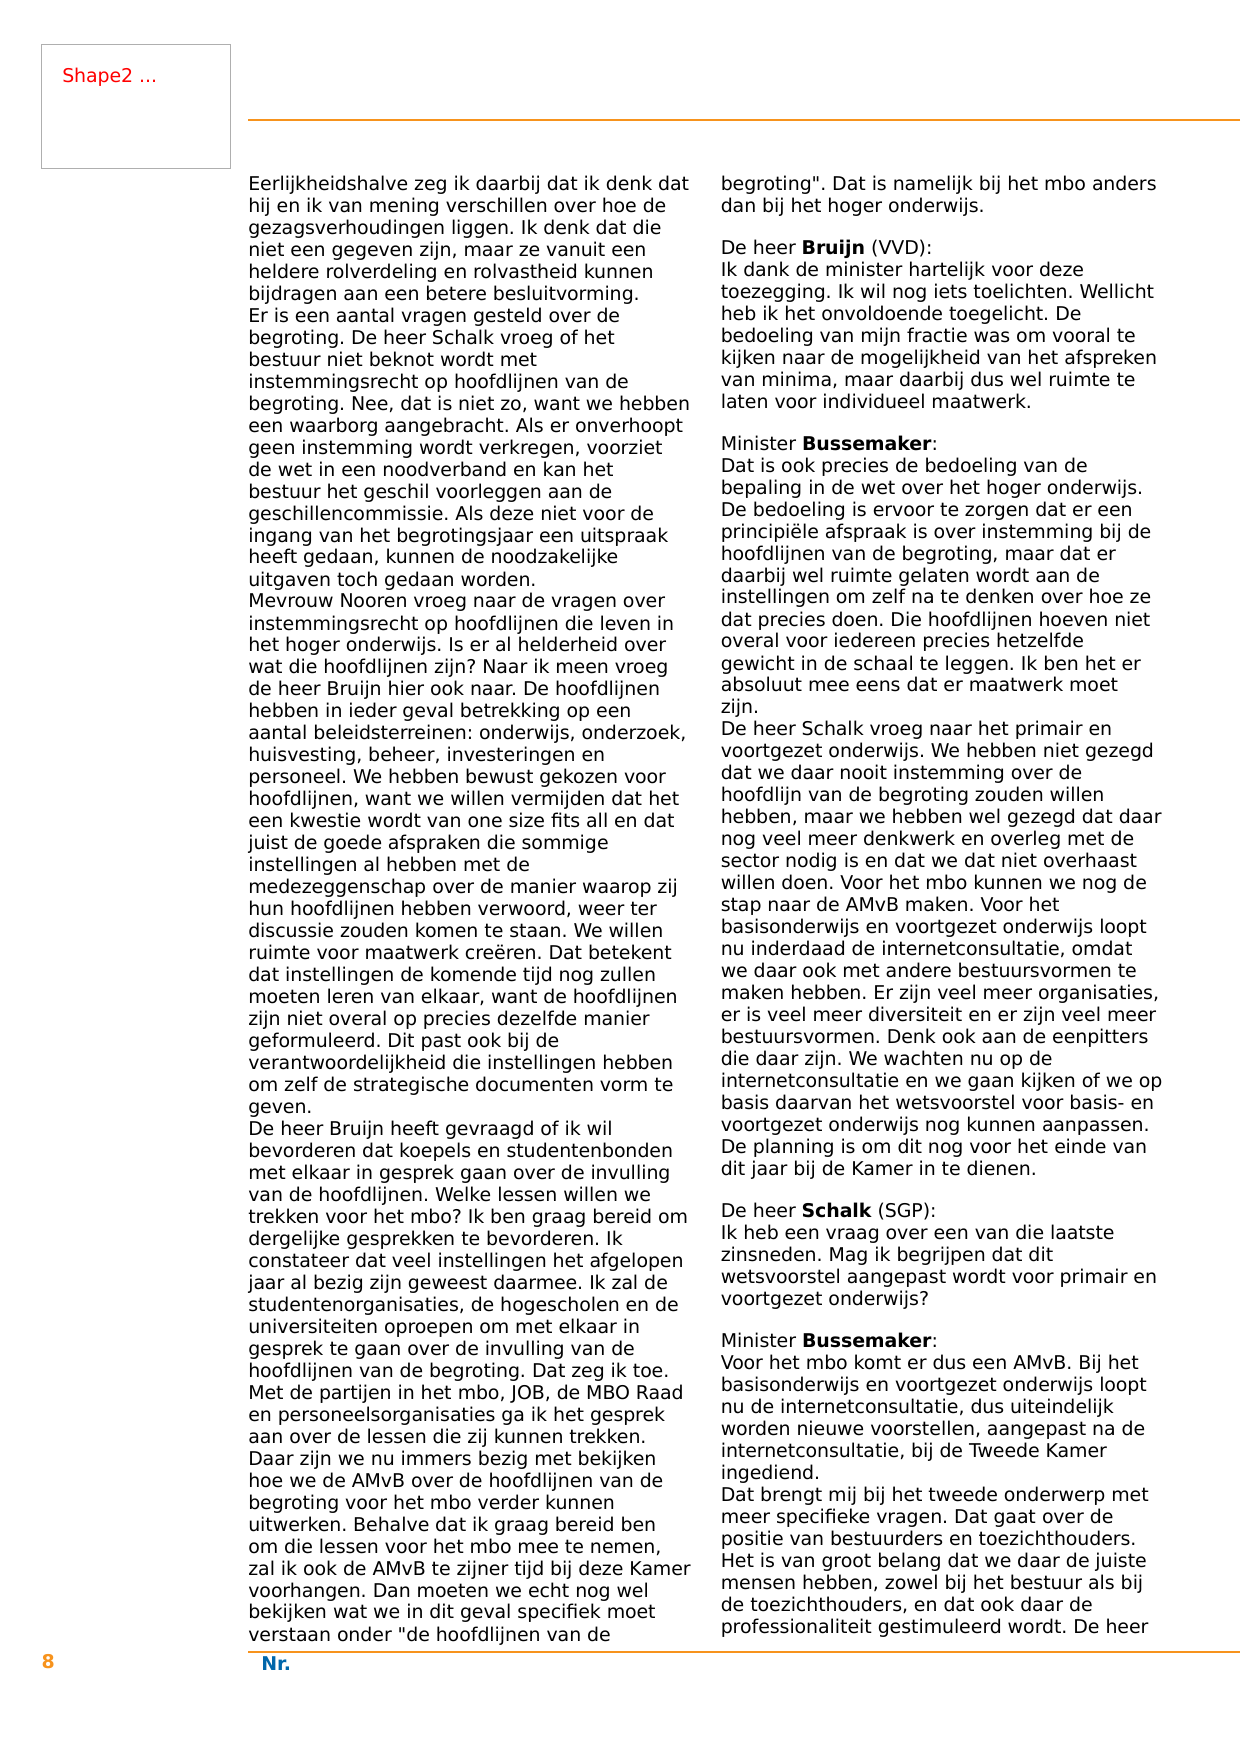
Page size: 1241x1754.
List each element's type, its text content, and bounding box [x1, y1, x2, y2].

text Ik heb een vraag over een van die laatste zinsneden. Mag ik begrijpen dat dit wetsvoorstel aangepast wordt voor primair en voortgezet onderwijs? [721, 1222, 1163, 1310]
text Mevrouw Nooren vroeg naar de vragen over instemmingsrecht op hoofdlijnen die leven in het hoger onderwijs. Is er al helderheid over wat die hoofdlijnen zijn? Naar ik meen vroeg de heer Bruijn hier ook naar. De hoofdlijnen hebben in ieder geval betrekking op een aantal beleidsterreinen: onderwijs, onderzoek, huisvesting, beheer, investeringen en personeel. We hebben bewust gekozen voor hoofdlijnen, want we willen vermijden dat het een kwestie wordt van one size fits all en dat juist de goede afspraken die sommige instellingen al hebben met de medezeggenschap over de manier waarop zij hun hoofdlijnen hebben verwoord, weer ter discussie zouden komen te staan. We willen ruimte voor maatwerk creëren. Dat betekent dat instellingen de komende tijd nog zullen moeten leren van elkaar, want de hoofdlijnen zijn niet overal op precies dezelfde manier geformuleerd. Dit past ook bij de verantwoordelijkheid die instellingen hebben om zelf de strategische documenten vorm te geven. [248, 590, 691, 1118]
text Minister Bussemaker: [721, 433, 1163, 454]
text Dat is ook precies de bedoeling van de bepaling in de wet over het hoger onderwijs. De bedoeling is ervoor te zorgen dat er een principiële afspraak is over instemming bij de hoofdlijnen van de begroting, maar dat er daarbij wel ruimte gelaten wordt aan de instellingen om zelf na te denken over hoe ze dat precies doen. Die hoofdlijnen hoeven niet overal voor iedereen precies hetzelfde gewicht in de schaal te leggen. Ik ben het er absoluut mee eens dat er maatwerk moet zijn. [721, 454, 1163, 718]
text Minister Bussemaker: [721, 1330, 1163, 1352]
text Eerlijkheidshalve zeg ik daarbij dat ik denk dat hij en ik van mening verschillen over hoe de gezagsverhoudingen liggen. Ik denk dat die niet een gegeven zijn, maar ze vanuit een heldere rolverdeling en rolvastheid kunnen bijdragen aan een betere besluitvorming. [248, 173, 691, 305]
text De heer Bruijn (VVD): [721, 237, 1163, 259]
text Ik dank de minister hartelijk voor deze toezegging. Ik wil nog iets toelichten. Wellicht heb ik het onvoldoende toegelicht. De bedoeling van mijn fractie was om vooral te kijken naar de mogelijkheid van het afspreken van minima, maar daarbij dus wel ruimte te laten voor individueel maatwerk. [721, 259, 1163, 413]
text De heer Schalk vroeg naar het primair en voortgezet onderwijs. We hebben niet gezegd dat we daar nooit instemming over de hoofdlijn van de begroting zouden willen hebben, maar we hebben wel gezegd dat daar nog veel meer denkwerk en overleg met de sector nodig is en dat we dat niet overhaast willen doen. Voor het mbo kunnen we nog de stap naar de AMvB maken. Voor het basisonderwijs en voortgezet onderwijs loopt nu inderdaad de internetconsultatie, omdat we daar ook met andere bestuursvormen te maken hebben. Er zijn veel meer organisaties, er is veel meer diversiteit en er zijn veel meer bestuursvormen. Denk ook aan de eenpitters die daar zijn. We wachten nu op de internetconsultatie en we gaan kijken of we op basis daarvan het wetsvoorstel voor basis- en voortgezet onderwijs nog kunnen aanpassen. De planning is om dit nog voor het einde van dit jaar bij de Kamer in te dienen. [721, 718, 1163, 1180]
text Dat brengt mij bij het tweede onderwerp met meer specifieke vragen. Dat gaat over de positie van bestuurders en toezichthouders. Het is van groot belang dat we daar de juiste mensen hebben, zowel bij het bestuur als bij de toezichthouders, en dat ook daar de professionaliteit gestimuleerd wordt. De heer [721, 1484, 1163, 1637]
text De heer Schalk (SGP): [721, 1200, 1163, 1222]
text De heer Bruijn heeft gevraagd of ik wil bevorderen dat koepels en studentenbonden met elkaar in gesprek gaan over de invulling van de hoofdlijnen. Welke lessen willen we trekken voor het mbo? Ik ben graag bereid om dergelijke gesprekken te bevorderen. Ik constateer dat veel instellingen het afgelopen jaar al bezig zijn geweest daarmee. Ik zal de studentenorganisaties, de hogescholen en de universiteiten oproepen om met elkaar in gesprek te gaan over de invulling van de hoofdlijnen van de begroting. Dat zeg ik toe. Met de partijen in het mbo, JOB, de MBO Raad en personeelsorganisaties ga ik het gesprek aan over de lessen die zij kunnen trekken. Daar zijn we nu immers bezig met bekijken hoe we de AMvB over de hoofdlijnen van de begroting voor het mbo verder kunnen uitwerken. Behalve dat ik graag bereid ben om die lessen voor het mbo mee te nemen, zal ik ook de AMvB te zijner tijd bij deze Kamer voorhangen. Dan moeten we echt nog wel bekijken wat we in dit geval specifiek moet verstaan onder "de hoofdlijnen van de [248, 1118, 691, 1645]
text Er is een aantal vragen gesteld over de begroting. De heer Schalk vroeg of het bestuur niet beknot wordt met instemmingsrecht op hoofdlijnen van de begroting. Nee, dat is niet zo, want we hebben een waarborg aangebracht. Als er onverhoopt geen instemming wordt verkregen, voorziet de wet in een noodverband en kan het bestuur het geschil voorleggen aan de geschillencommissie. Als deze niet voor de ingang van het begrotingsjaar een uitspraak heeft gedaan, kunnen de noodzakelijke uitgaven toch gedaan worden. [248, 305, 691, 590]
text Voor het mbo komt er dus een AMvB. Bij het basisonderwijs en voortgezet onderwijs loopt nu de internetconsultatie, dus uiteindelijk worden nieuwe voorstellen, aangepast na de internetconsultatie, bij de Tweede Kamer ingediend. [721, 1352, 1163, 1484]
text begroting". Dat is namelijk bij het mbo anders dan bij het hoger onderwijs. [721, 173, 1163, 217]
